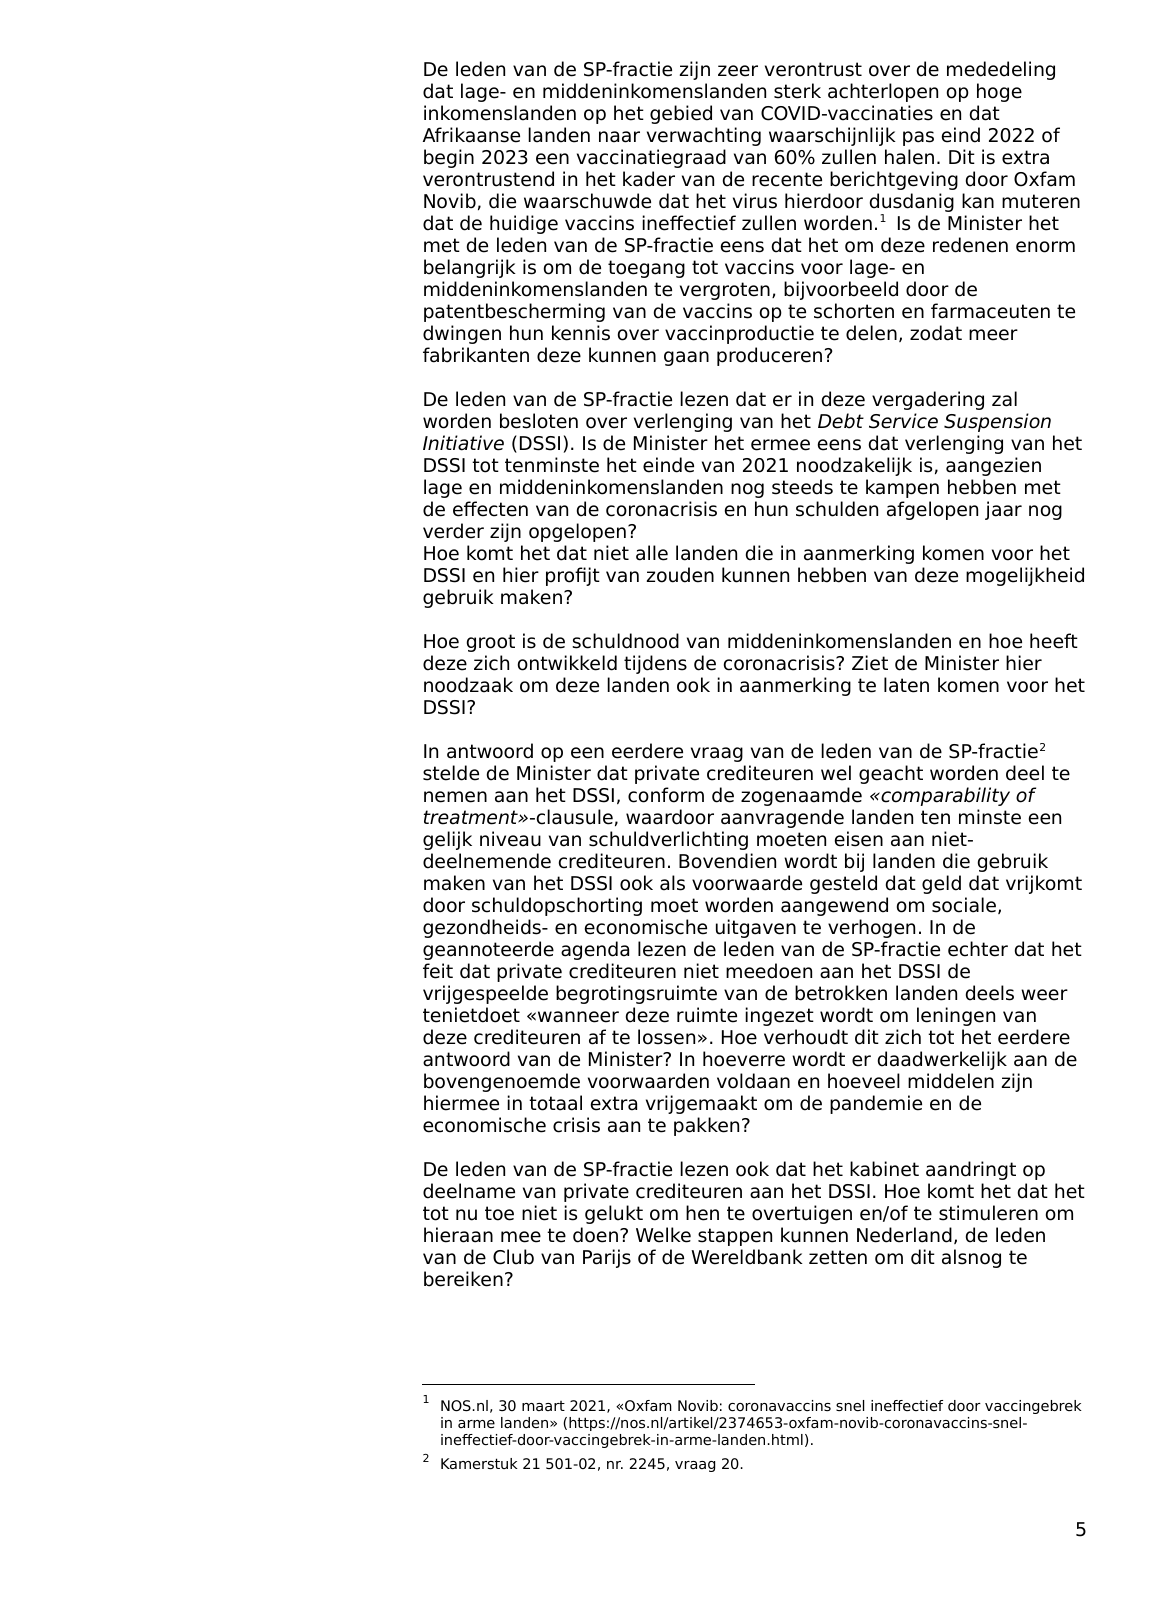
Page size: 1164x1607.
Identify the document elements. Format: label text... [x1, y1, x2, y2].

text In antwoord op een eerdere vraag van de leden van de SP-fractie stelde de Minister dat private crediteuren wel geacht worden deel te nemen aan het DSSI, conform de zogenaamde «comparability of treatment»-clausule, waardoor aanvragende landen ten minste een gelijk niveau van schuldverlichting moeten eisen aan niet-deelnemende crediteuren. Bovendien wordt bij landen die gebruik maken van het DSSI ook als voorwaarde gesteld dat geld dat vrijkomt door schuldopschorting moet worden aangewend om sociale, gezondheids- en economische uitgaven te verhogen. In de geannoteerde agenda lezen de leden van de SP-fractie echter dat het feit dat private crediteuren niet meedoen aan het DSSI de vrijgespeelde begrotingsruimte van de betrokken landen deels weer tenietdoet «wanneer deze ruimte ingezet wordt om leningen van deze crediteuren af te lossen». Hoe verhoudt dit zich tot het eerdere antwoord van de Minister? In hoeverre wordt er daadwerkelijk aan de bovengenoemde voorwaarden voldaan en hoeveel middelen zijn hiermee in totaal extra vrijgemaakt om de pandemie en de economische crisis aan te pakken? [422, 741, 1087, 1137]
text Hoe groot is de schuldnood van middeninkomenslanden en hoe heeft deze zich ontwikkeld tijdens de coronacrisis? Ziet de Minister hier noodzaak om deze landen ook in aanmerking te laten komen voor het DSSI? [422, 631, 1087, 719]
text De leden van de SP-fractie zijn zeer verontrust over de mededeling dat lage- en middeninkomenslanden sterk achterlopen op hoge inkomenslanden op het gebied van COVID-vaccinaties en dat Afrikaanse landen naar verwachting waarschijnlijk pas eind 2022 of begin 2023 een vaccinatiegraad van 60% zullen halen. Dit is extra verontrustend in het kader van de recente berichtgeving door Oxfam Novib, die waarschuwde dat het virus hierdoor dusdanig kan muteren dat de huidige vaccins ineffectief zullen worden. Is de Minister het met de leden van de SP-fractie eens dat het om deze redenen enorm belangrijk is om de toegang tot vaccins voor lage- en middeninkomenslanden te vergroten, bijvoorbeeld door de patentbescherming van de vaccins op te schorten en farmaceuten te dwingen hun kennis over vaccinproductie te delen, zodat meer fabrikanten deze kunnen gaan produceren? [422, 59, 1087, 367]
text De leden van de SP-fractie lezen ook dat het kabinet aandringt op deelname van private crediteuren aan het DSSI. Hoe komt het dat het tot nu toe niet is gelukt om hen te overtuigen en/of te stimuleren om hieraan mee te doen? Welke stappen kunnen Nederland, de leden van de Club van Parijs of de Wereldbank zetten om dit alsnog te bereiken? [422, 1159, 1087, 1291]
text Kamerstuk 21 501-02, nr. 2245, vraag 20. [422, 1452, 1087, 1474]
text Hoe komt het dat niet alle landen die in aanmerking komen voor het DSSI en hier profijt van zouden kunnen hebben van deze mogelijkheid gebruik maken? [422, 543, 1087, 609]
text De leden van de SP-fractie lezen dat er in deze vergadering zal worden besloten over verlenging van het Debt Service Suspension Initiative (DSSI). Is de Minister het ermee eens dat verlenging van het DSSI tot tenminste het einde van 2021 noodzakelijk is, aangezien lage en middeninkomenslanden nog steeds te kampen hebben met de effecten van de coronacrisis en hun schulden afgelopen jaar nog verder zijn opgelopen? [422, 389, 1087, 543]
text NOS.nl, 30 maart 2021, «Oxfam Novib: coronavaccins snel ineffectief door vaccingebrek in arme landen» (https://nos.nl/artikel/2374653-oxfam-novib-coronavaccins-snel-ineffectief-door-vaccingebrek-in-arme-landen.html). [422, 1393, 1087, 1449]
